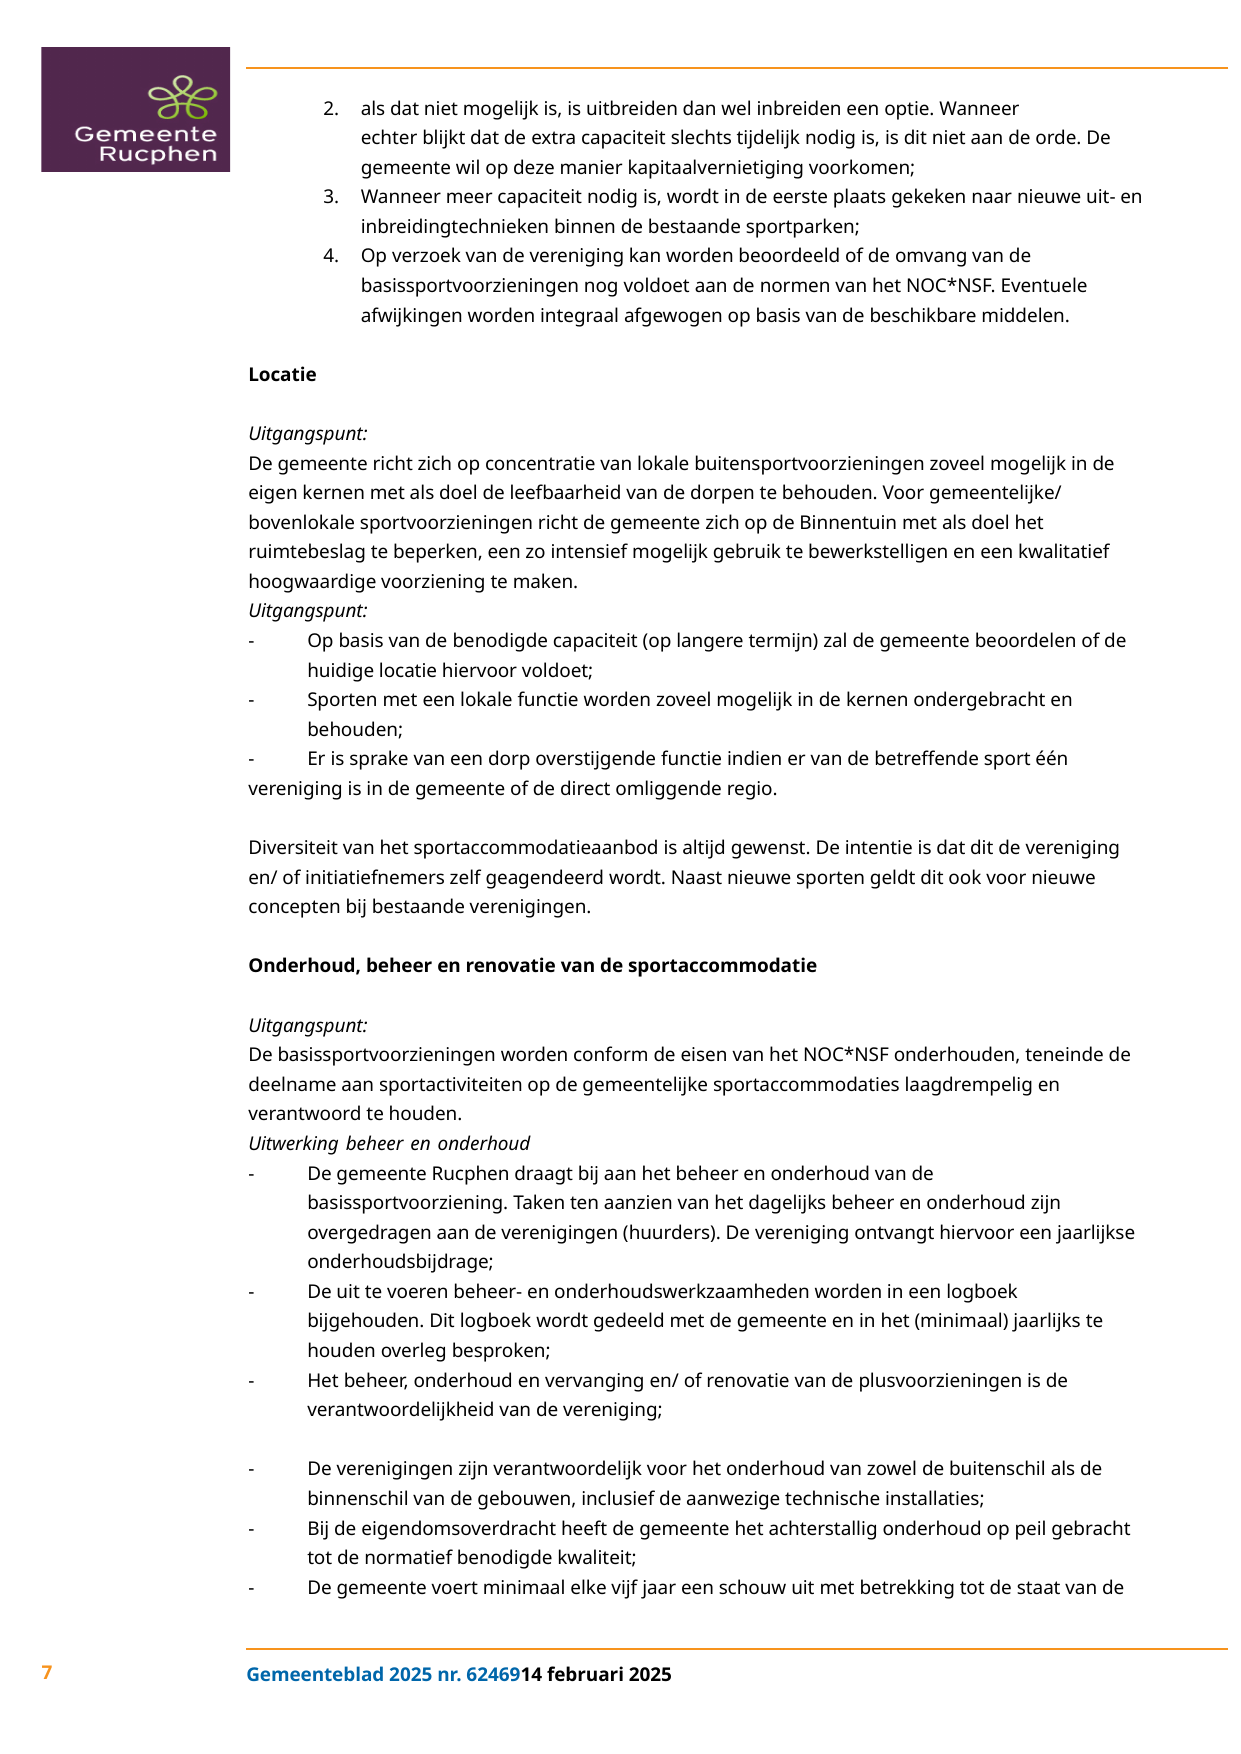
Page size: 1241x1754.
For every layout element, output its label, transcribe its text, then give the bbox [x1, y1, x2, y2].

list Sporten met een lokale functie worden zoveel mogelijk in de kernen ondergebracht en behouden; [248, 686, 1152, 742]
list De verenigingen zijn verantwoordelijk voor het onderhoud van zowel de buitenschil als de binnenschil van de gebouwen, inclusief de aanwezige technische installaties; [248, 1456, 1152, 1511]
text Uitgangspunt: [248, 598, 1152, 623]
text Onderhoud, beheer en renovatie van de sportaccommodatie [248, 953, 1152, 978]
list De uit te voeren beheer- en onderhoudswerkzaamheden worden in een logboek bijgehouden. Dit logboek wordt gedeeld met de gemeente en in het (minimaal) jaarlijks te houden overleg besproken; [248, 1278, 1152, 1363]
list De gemeente Rucphen draagt bij aan het beheer en onderhoud van de basissportvoorziening. Taken ten aanzien van het dagelijks beheer en onderhoud zijn overgedragen aan de verenigingen (huurders). De vereniging ontvangt hiervoor een jaarlijkse onderhoudsbijdrage; [248, 1160, 1152, 1274]
list Op basis van de benodigde capaciteit (op langere termijn) zal de gemeente beoordelen of de huidige locatie hiervoor voldoet; [248, 627, 1152, 683]
text Locatie [248, 361, 1152, 387]
text Diversiteit van het sportaccommodatieaanbod is altijd gewenst. De intentie is dat dit de vereniging en/ of initiatiefnemers zelf geagendeerd wordt. Naast nieuwe sporten geldt dit ook voor nieuwe concepten bij bestaande verenigingen. [248, 834, 1152, 919]
text Uitgangspunt: [248, 1012, 1152, 1038]
list als dat niet mogelijk is, is uitbreiden dan wel inbreiden een optie. Wanneer echter blijkt dat de extra capaciteit slechts tijdelijk nodig is, is dit niet aan de orde. De gemeente wil op deze manier kapitaalvernietiging voorkomen; [323, 95, 1152, 180]
list Er is sprake van een dorp overstijgende functie indien er van de betreffende sport één [248, 746, 1152, 771]
text Uitwerking beheer en onderhoud [248, 1130, 1152, 1156]
text Uitgangspunt: [248, 420, 1152, 446]
picture [41, 47, 231, 172]
list Wanneer meer capaciteit nodig is, wordt in de eerste plaats gekeken naar nieuwe uit- en inbreidingtechnieken binnen de bestaande sportparken; [323, 183, 1152, 239]
text De gemeente richt zich op concentratie van lokale buitensportvoorzieningen zoveel mogelijk in de eigen kernen met als doel de leefbaarheid van de dorpen te behouden. Voor gemeentelijke/ bovenlokale sportvoorzieningen richt de gemeente zich op de Binnentuin met als doel het ruimtebeslag te beperken, een zo intensief mogelijk gebruik te bewerkstelligen en een kwalitatief hoogwaardige voorziening te maken. [248, 450, 1152, 594]
list Op verzoek van de vereniging kan worden beoordeeld of de omvang van de basissportvoorzieningen nog voldoet aan de normen van het NOC*NSF. Eventuele afwijkingen worden integraal afgewogen op basis van de beschikbare middelen. [323, 243, 1152, 328]
list Het beheer, onderhoud en vervanging en/ of renovatie van de plusvoorzieningen is de verantwoordelijkheid van de vereniging; [248, 1367, 1152, 1422]
text vereniging is in de gemeente of de direct omliggende regio. [248, 775, 1152, 801]
list Bij de eigendomsoverdracht heeft de gemeente het achterstallig onderhoud op peil gebracht tot de normatief benodigde kwaliteit; [248, 1515, 1152, 1570]
text De basissportvoorzieningen worden conform de eisen van het NOC*NSF onderhouden, teneinde de deelname aan sportactiviteiten op de gemeentelijke sportaccommodaties laagdrempelig en verantwoord te houden. [248, 1041, 1152, 1126]
list De gemeente voert minimaal elke vijf jaar een schouw uit met betrekking tot de staat van de [248, 1574, 1152, 1600]
